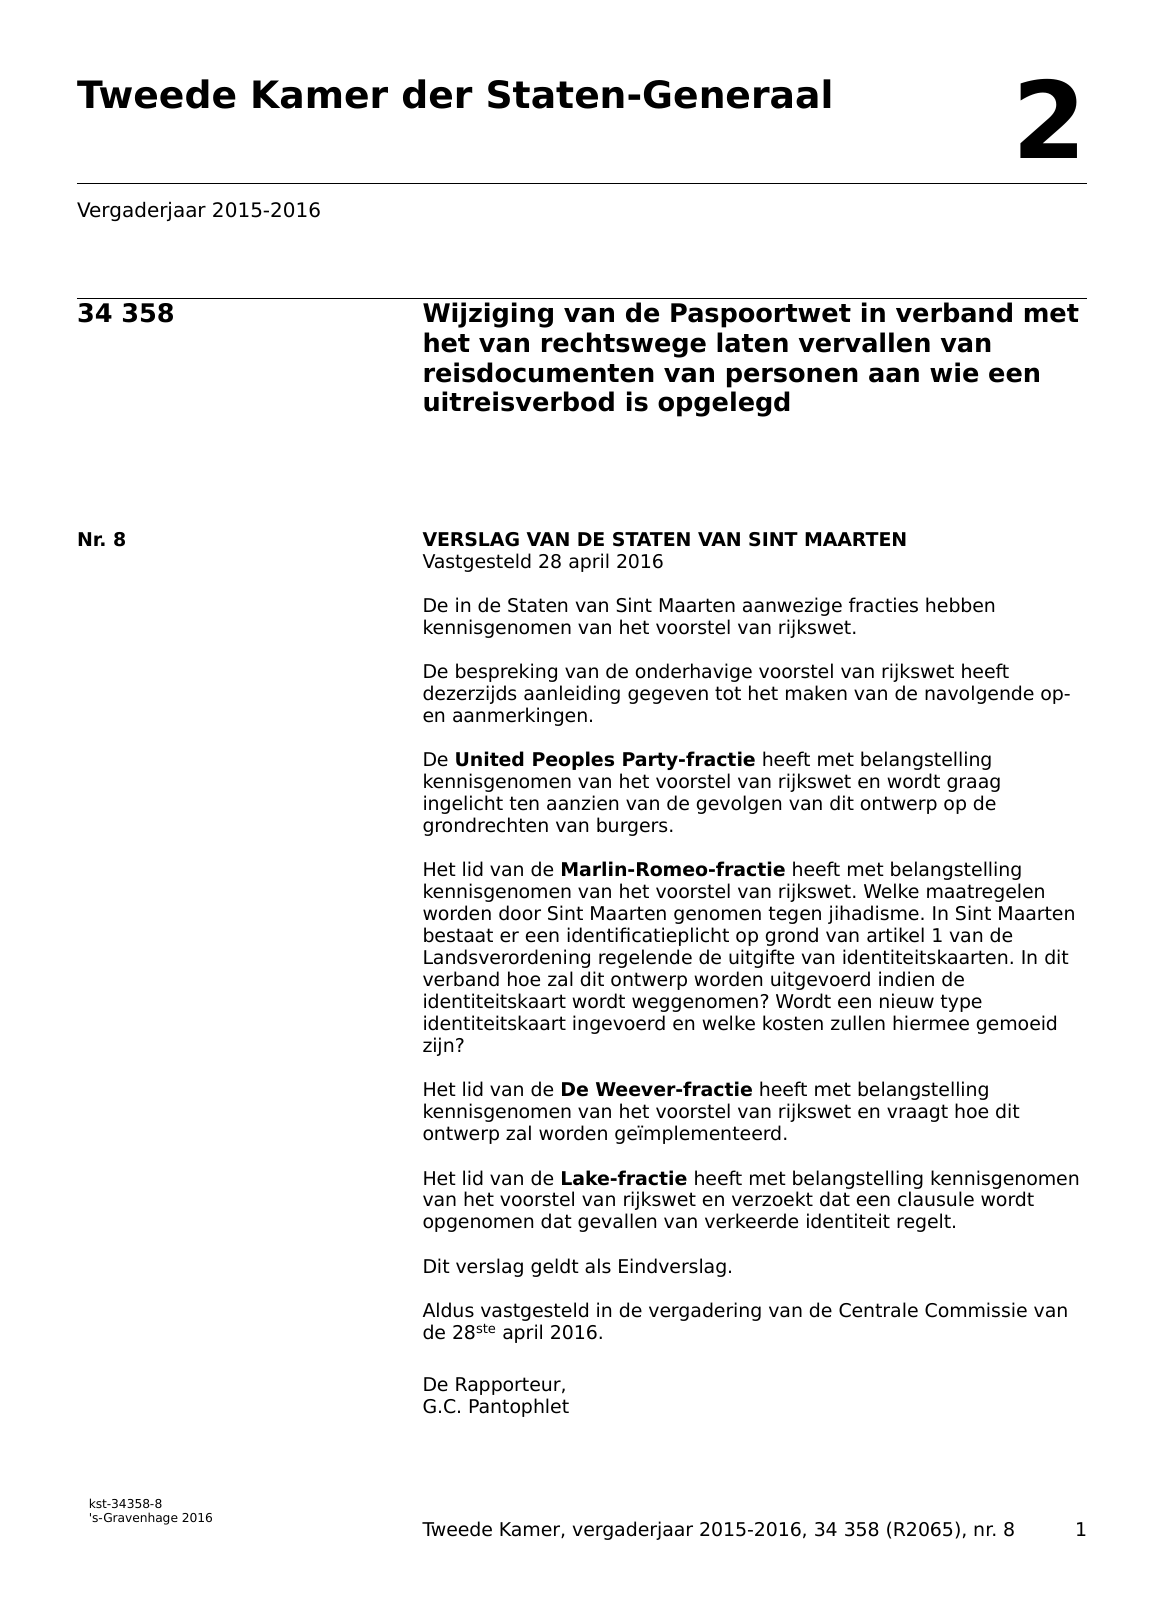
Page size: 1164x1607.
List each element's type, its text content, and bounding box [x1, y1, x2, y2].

table_header Tweede Kamer der Staten-Generaal [77, 59, 886, 183]
text De United Peoples Party-fractie heeft met belangstelling kennisgenomen van het voorstel van rijkswet en wordt graag ingelicht ten aanzien van de gevolgen van dit ontwerp op de grondrechten van burgers. [422, 749, 1087, 837]
table_cell Vergaderjaar 2015-2016 [77, 184, 1087, 298]
text Het lid van de Lake-fractie heeft met belangstelling kennisgenomen van het voorstel van rijkswet en verzoekt dat een clausule wordt opgenomen dat gevallen van verkeerde identiteit regelt. [422, 1167, 1087, 1233]
text De bespreking van de onderhavige voorstel van rijkswet heeft dezerzijds aanleiding gegeven tot het maken van de navolgende op- en aanmerkingen. [422, 661, 1087, 727]
text 's-Gravenhage 2016 [88, 1511, 323, 1525]
text Aldus vastgesteld in de vergadering van de Centrale Commissie van de 28ste april 2016. [422, 1300, 1087, 1344]
text Het lid van de Marlin-Romeo-fractie heeft met belangstelling kennisgenomen van het voorstel van rijkswet. Welke maatregelen worden door Sint Maarten genomen tegen jihadisme. In Sint Maarten bestaat er een identificatieplicht op grond van artikel 1 van de Landsverordening regelende de uitgifte van identiteitskaarten. In dit verband hoe zal dit ontwerp worden uitgevoerd indien de identiteitskaart wordt weggenomen? Wordt een nieuw type identiteitskaart ingevoerd en welke kosten zullen hiermee gemoeid zijn? [422, 859, 1087, 1057]
table_header 2 [886, 59, 1087, 183]
text Vastgesteld 28 april 2016 [422, 551, 1087, 573]
subtitle Nr. 8 VERSLAG VAN DE STATEN VAN SINT MAARTEN [77, 529, 1087, 551]
text kst-34358-8 [88, 1497, 323, 1511]
text Het lid van de De Weever-fractie heeft met belangstelling kennisgenomen van het voorstel van rijkswet en vraagt hoe dit ontwerp zal worden geïmplementeerd. [422, 1079, 1087, 1145]
text De Rapporteur, G.C. Pantophlet [422, 1374, 1087, 1418]
text Dit verslag geldt als Eindverslag. [422, 1256, 1087, 1277]
text De in de Staten van Sint Maarten aanwezige fracties hebben kennisgenomen van het voorstel van rijkswet. [422, 595, 1087, 639]
subtitle 34 358 Wijziging van de Paspoortwet in verband met het van rechtswege laten vervallen van reisdocumenten van personen aan wie een uitreisverbod is opgelegd [77, 299, 1087, 418]
